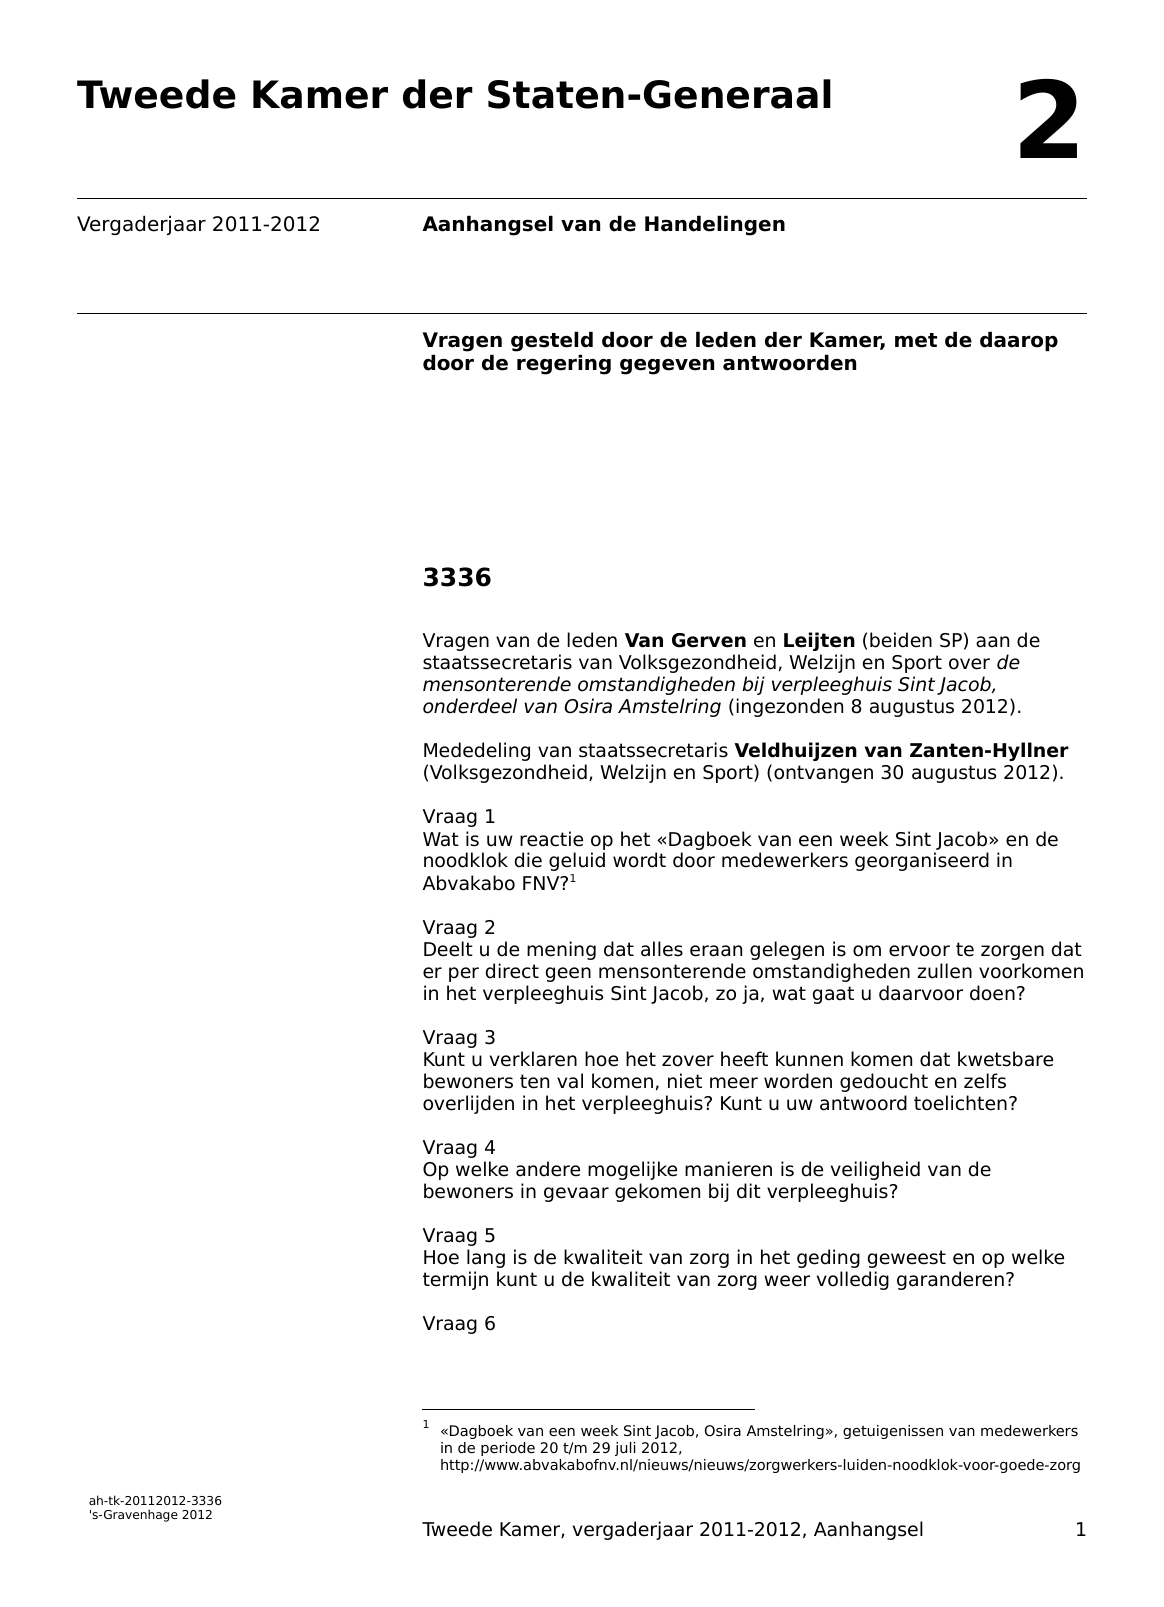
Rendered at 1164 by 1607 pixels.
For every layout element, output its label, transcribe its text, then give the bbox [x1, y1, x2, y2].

text Vraag 4 [422, 1137, 1087, 1159]
text Op welke andere mogelijke manieren is de veiligheid van de bewoners in gevaar gekomen bij dit verpleeghuis? [422, 1159, 1087, 1203]
table_header 2 [886, 59, 1087, 198]
table_cell Aanhangsel van de Handelingen [422, 199, 1087, 313]
table_cell Vergaderjaar 2011-2012 [77, 199, 422, 313]
text Vraag 5 [422, 1225, 1087, 1247]
text Hoe lang is de kwaliteit van zorg in het geding geweest en op welke termijn kunt u de kwaliteit van zorg weer volledig garanderen? [422, 1247, 1087, 1291]
text Vraag 6 [422, 1313, 1087, 1335]
text «Dagboek van een week Sint Jacob, Osira Amstelring», getuigenissen van medewerkers in de periode 20 t/m 29 juli 2012, http://www.abvakabofnv.nl/nieuws/nieuws/zorgwerkers-luiden-noodklok-voor-goede-zorg [422, 1418, 1087, 1474]
text Vraag 1 [422, 806, 1087, 828]
text Vragen van de leden Van Gerven en Leijten (beiden SP) aan de staatssecretaris van Volksgezondheid, Welzijn en Sport over de mensonterende omstandigheden bij verpleeghuis Sint Jacob, onderdeel van Osira Amstelring (ingezonden 8 augustus 2012). [422, 630, 1087, 718]
text Wat is uw reactie op het «Dagboek van een week Sint Jacob» en de noodklok die geluid wordt door medewerkers georganiseerd in Abvakabo FNV? [422, 828, 1087, 894]
table_header Tweede Kamer der Staten-Generaal [77, 59, 886, 198]
text 3336 [422, 563, 1087, 592]
text Vraag 2 [422, 917, 1087, 938]
text Kunt u verklaren hoe het zover heeft kunnen komen dat kwetsbare bewoners ten val komen, niet meer worden gedoucht en zelfs overlijden in het verpleeghuis? Kunt u uw antwoord toelichten? [422, 1049, 1087, 1114]
text Vraag 3 [422, 1027, 1087, 1049]
text 's-Gravenhage 2012 [88, 1508, 323, 1522]
text Deelt u de mening dat alles eraan gelegen is om ervoor te zorgen dat er per direct geen mensonterende omstandigheden zullen voorkomen in het verpleeghuis Sint Jacob, zo ja, wat gaat u daarvoor doen? [422, 938, 1087, 1004]
text Mededeling van staatssecretaris Veldhuijzen van Zanten-Hyllner (Volksgezondheid, Welzijn en Sport) (ontvangen 30 augustus 2012). [422, 740, 1087, 784]
table_cell Vragen gesteld door de leden der Kamer, met de daarop door de regering gegeven antwoorden [422, 314, 1087, 375]
text ah-tk-20112012-3336 [88, 1494, 323, 1508]
table_cell [77, 314, 422, 375]
